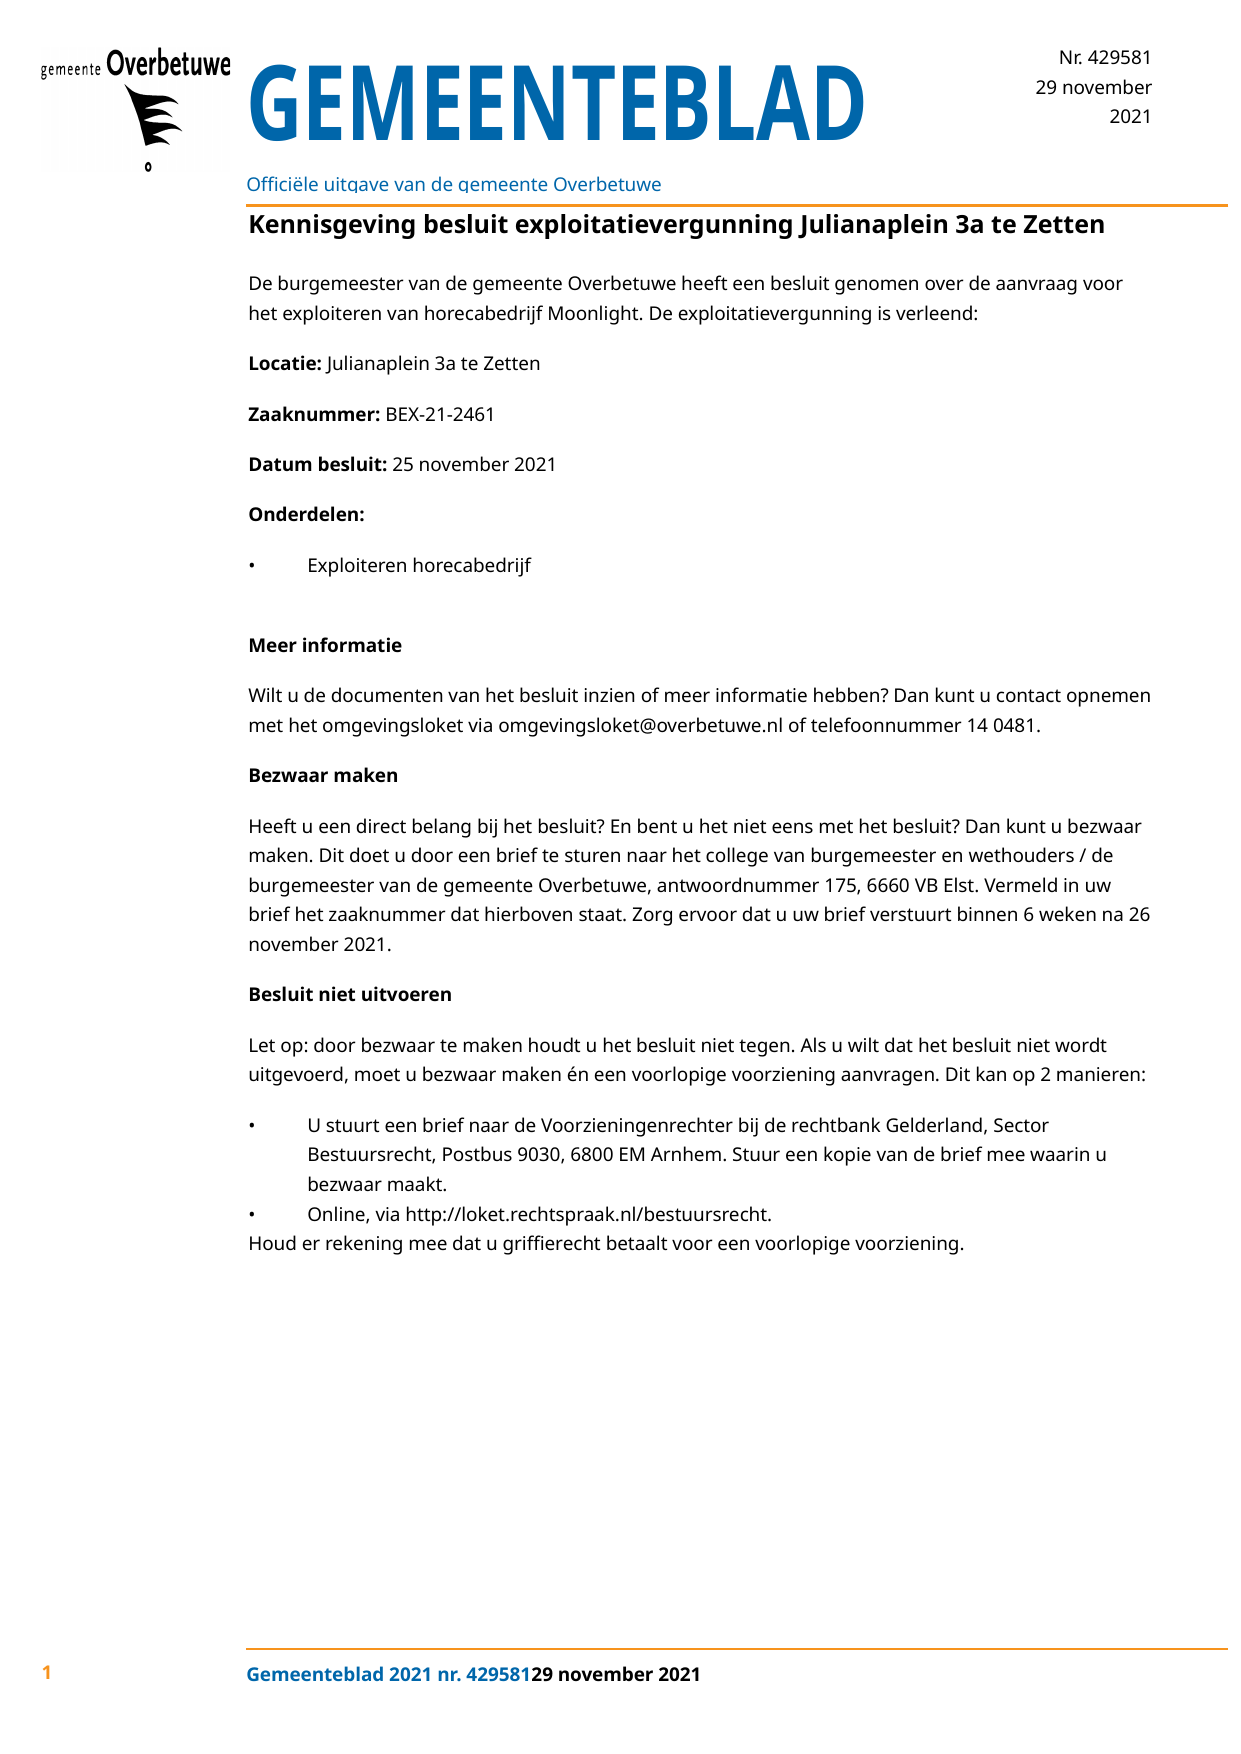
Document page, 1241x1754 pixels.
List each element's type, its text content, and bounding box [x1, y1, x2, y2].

text Wilt u de documenten van het besluit inzien of meer informatie hebben? Dan kunt u contact opnemen met het omgevingsloket via omgevingsloket@overbetuwe.nl of telefoonnummer 14 0481. [248, 682, 1152, 738]
list Exploiteren horecabedrijf [248, 552, 1152, 578]
text Let op: door bezwaar te maken houdt u het besluit niet tegen. Als u wilt dat het besluit niet wordt uitgevoerd, moet u bezwaar maken én een voorlopige voorziening aanvragen. Dit kan op 2 manieren: [248, 1032, 1152, 1087]
list Online, via http://loket.rechtspraak.nl/bestuursrecht. [248, 1201, 1152, 1226]
text Locatie: Julianaplein 3a te Zetten [248, 350, 1152, 376]
list U stuurt een brief naar de Voorzieningenrechter bij de rechtbank Gelderland, Sector Bestuursrecht, Postbus 9030, 6800 EM Arnhem. Stuur een kopie van de brief mee waarin u bezwaar maakt. [248, 1112, 1152, 1197]
text De burgemeester van de gemeente Overbetuwe heeft een besluit genomen over de aanvraag voor het exploiteren van horecabedrijf Moonlight. De exploitatievergunning is verleend: [248, 270, 1152, 326]
text Kennisgeving besluit exploitatievergunning Julianaplein 3a te Zetten [248, 207, 1152, 241]
text Zaaknummer: BEX-21-2461 [248, 401, 1152, 426]
text Besluit niet uitvoeren [248, 982, 1152, 1007]
picture [41, 47, 231, 172]
text Heeft u een direct belang bij het besluit? En bent u het niet eens met het besluit? Dan kunt u bezwaar maken. Dit doet u door een brief te sturen naar het college van burgemeester en wethouders / de burgemeester van de gemeente Overbetuwe, antwoordnummer 175, 6660 VB Elst. Vermeld in uw brief het zaaknummer dat hierboven staat. Zorg ervoor dat u uw brief verstuurt binnen 6 weken na 26 november 2021. [248, 813, 1152, 957]
text Datum besluit: 25 november 2021 [248, 451, 1152, 477]
text Onderdelen: [248, 502, 1152, 527]
text Houd er rekening mee dat u griffierecht betaalt voor een voorlopige voorziening. [248, 1230, 1152, 1256]
text Meer informatie [248, 632, 1152, 658]
text Bezwaar maken [248, 762, 1152, 788]
